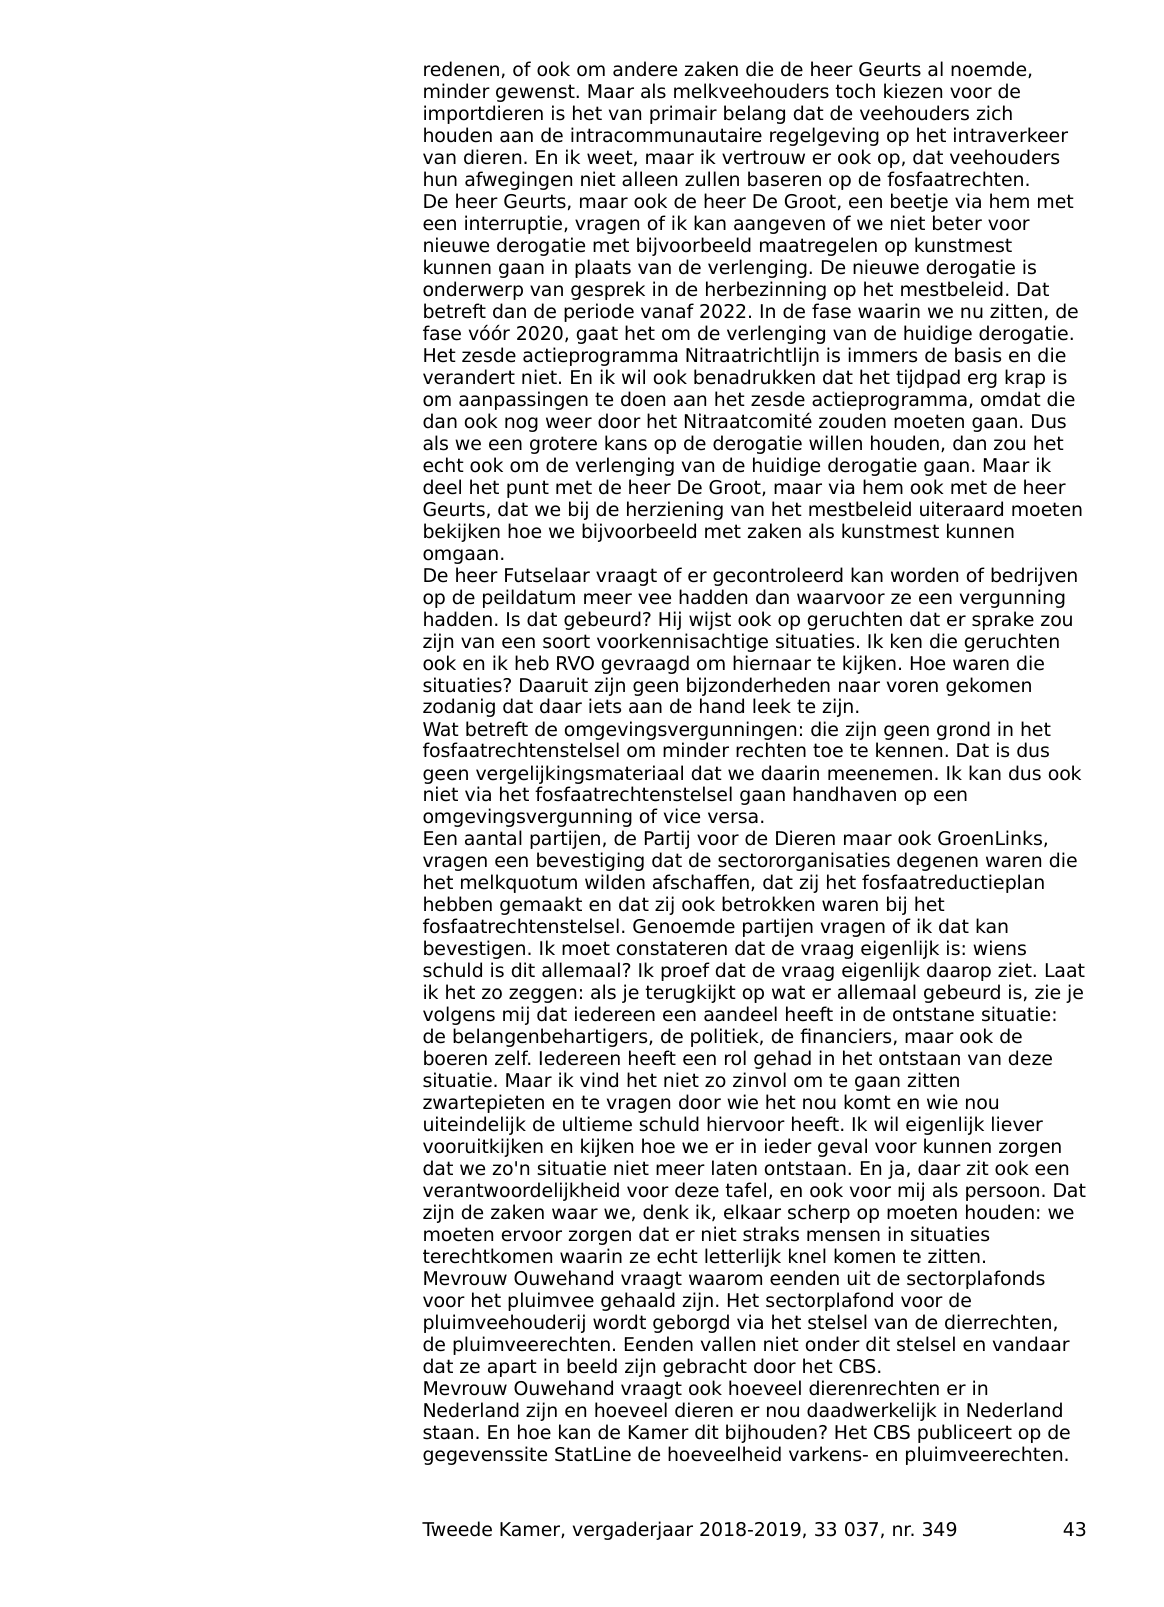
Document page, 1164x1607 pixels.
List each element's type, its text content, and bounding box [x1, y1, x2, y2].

text redenen, of ook om andere zaken die de heer Geurts al noemde, minder gewenst. Maar als melkveehouders toch kiezen voor de importdieren is het van primair belang dat de veehouders zich houden aan de intracommunautaire regelgeving op het intraverkeer van dieren. En ik weet, maar ik vertrouw er ook op, dat veehouders hun afwegingen niet alleen zullen baseren op de fosfaatrechten. [422, 59, 1087, 191]
text De heer Geurts, maar ook de heer De Groot, een beetje via hem met een interruptie, vragen of ik kan aangeven of we niet beter voor nieuwe derogatie met bijvoorbeeld maatregelen op kunstmest kunnen gaan in plaats van de verlenging. De nieuwe derogatie is onderwerp van gesprek in de herbezinning op het mestbeleid. Dat betreft dan de periode vanaf 2022. In de fase waarin we nu zitten, de fase vóór 2020, gaat het om de verlenging van de huidige derogatie. Het zesde actieprogramma Nitraatrichtlijn is immers de basis en die verandert niet. En ik wil ook benadrukken dat het tijdpad erg krap is om aanpassingen te doen aan het zesde actieprogramma, omdat die dan ook nog weer door het Nitraatcomité zouden moeten gaan. Dus als we een grotere kans op de derogatie willen houden, dan zou het echt ook om de verlenging van de huidige derogatie gaan. Maar ik deel het punt met de heer De Groot, maar via hem ook met de heer Geurts, dat we bij de herziening van het mestbeleid uiteraard moeten bekijken hoe we bijvoorbeeld met zaken als kunstmest kunnen omgaan. [422, 191, 1087, 564]
text Mevrouw Ouwehand vraagt waarom eenden uit de sectorplafonds voor het pluimvee gehaald zijn. Het sectorplafond voor de pluimveehouderij wordt geborgd via het stelsel van de dierrechten, de pluimveerechten. Eenden vallen niet onder dit stelsel en vandaar dat ze apart in beeld zijn gebracht door het CBS. [422, 1268, 1087, 1378]
text De heer Futselaar vraagt of er gecontroleerd kan worden of bedrijven op de peildatum meer vee hadden dan waarvoor ze een vergunning hadden. Is dat gebeurd? Hij wijst ook op geruchten dat er sprake zou zijn van een soort voorkennisachtige situaties. Ik ken die geruchten ook en ik heb RVO gevraagd om hiernaar te kijken. Hoe waren die situaties? Daaruit zijn geen bijzonderheden naar voren gekomen zodanig dat daar iets aan de hand leek te zijn. [422, 564, 1087, 718]
text Wat betreft de omgevingsvergunningen: die zijn geen grond in het fosfaatrechtenstelsel om minder rechten toe te kennen. Dat is dus geen vergelijkingsmateriaal dat we daarin meenemen. Ik kan dus ook niet via het fosfaatrechtenstelsel gaan handhaven op een omgevingsvergunning of vice versa. [422, 718, 1087, 828]
text Mevrouw Ouwehand vraagt ook hoeveel dierenrechten er in Nederland zijn en hoeveel dieren er nou daadwerkelijk in Nederland staan. En hoe kan de Kamer dit bijhouden? Het CBS publiceert op de gegevenssite StatLine de hoeveelheid varkens- en pluimveerechten. [422, 1378, 1087, 1466]
text Een aantal partijen, de Partij voor de Dieren maar ook GroenLinks, vragen een bevestiging dat de sectororganisaties degenen waren die het melkquotum wilden afschaffen, dat zij het fosfaatreductieplan hebben gemaakt en dat zij ook betrokken waren bij het fosfaatrechtenstelsel. Genoemde partijen vragen of ik dat kan bevestigen. Ik moet constateren dat de vraag eigenlijk is: wiens schuld is dit allemaal? Ik proef dat de vraag eigenlijk daarop ziet. Laat ik het zo zeggen: als je terugkijkt op wat er allemaal gebeurd is, zie je volgens mij dat iedereen een aandeel heeft in de ontstane situatie: de belangenbehartigers, de politiek, de financiers, maar ook de boeren zelf. Iedereen heeft een rol gehad in het ontstaan van deze situatie. Maar ik vind het niet zo zinvol om te gaan zitten zwartepieten en te vragen door wie het nou komt en wie nou uiteindelijk de ultieme schuld hiervoor heeft. Ik wil eigenlijk liever vooruitkijken en kijken hoe we er in ieder geval voor kunnen zorgen dat we zo'n situatie niet meer laten ontstaan. En ja, daar zit ook een verantwoordelijkheid voor deze tafel, en ook voor mij als persoon. Dat zijn de zaken waar we, denk ik, elkaar scherp op moeten houden: we moeten ervoor zorgen dat er niet straks mensen in situaties terechtkomen waarin ze echt letterlijk knel komen te zitten. [422, 828, 1087, 1268]
